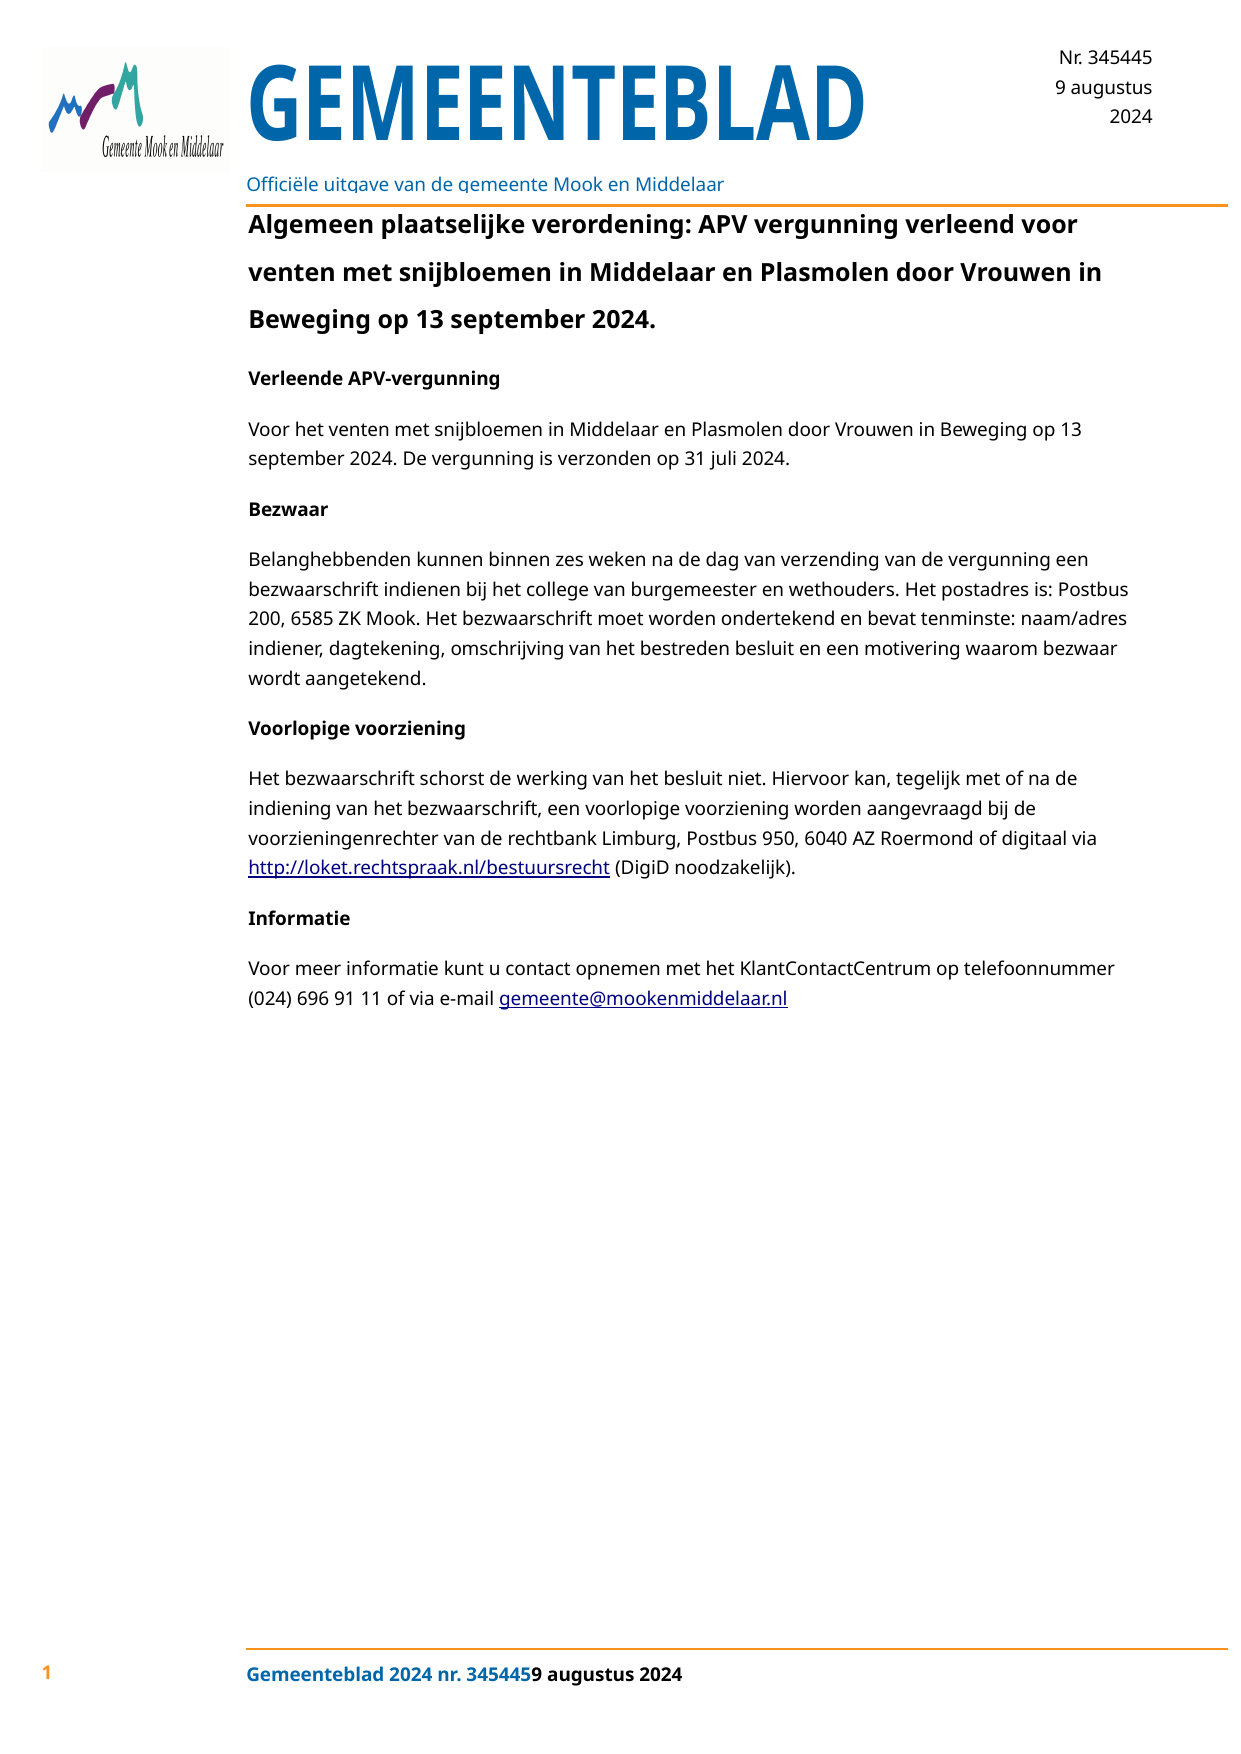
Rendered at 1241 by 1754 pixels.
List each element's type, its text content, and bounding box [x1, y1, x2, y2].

text Voor het venten met snijbloemen in Middelaar en Plasmolen door Vrouwen in Beweging op 13 september 2024. De vergunning is verzonden op 31 juli 2024. [248, 416, 1152, 471]
picture [41, 47, 231, 172]
text Bezwaar [248, 496, 1152, 522]
text Voor meer informatie kunt u contact opnemen met het KlantContactCentrum op telefoonnummer (024) 696 91 11 of via e-mail gemeente@mookenmiddelaar.nl [248, 955, 1152, 1010]
text Algemeen plaatselijke verordening: APV vergunning verleend voor venten met snijbloemen in Middelaar en Plasmolen door Vrouwen in Beweging op 13 september 2024. [248, 207, 1152, 336]
text Belanghebbenden kunnen binnen zes weken na de dag van verzending van de vergunning een bezwaarschrift indienen bij het college van burgemeester en wethouders. Het postadres is: Postbus 200, 6585 ZK Mook. Het bezwaarschrift moet worden ondertekend en bevat tenminste: naam/adres indiener, dagtekening, omschrijving van het bestreden besluit en een motivering waarom bezwaar wordt aangetekend. [248, 546, 1152, 690]
text Informatie [248, 905, 1152, 930]
text Voorlopige voorziening [248, 715, 1152, 741]
text Verleende APV-vergunning [248, 366, 1152, 391]
text Het bezwaarschrift schorst de werking van het besluit niet. Hiervoor kan, tegelijk met of na de indiening van het bezwaarschrift, een voorlopige voorziening worden aangevraagd bij de voorzieningenrechter van de rechtbank Limburg, Postbus 950, 6040 AZ Roermond of digitaal via http://loket.rechtspraak.nl/bestuursrecht (DigiD noodzakelijk). [248, 766, 1152, 880]
